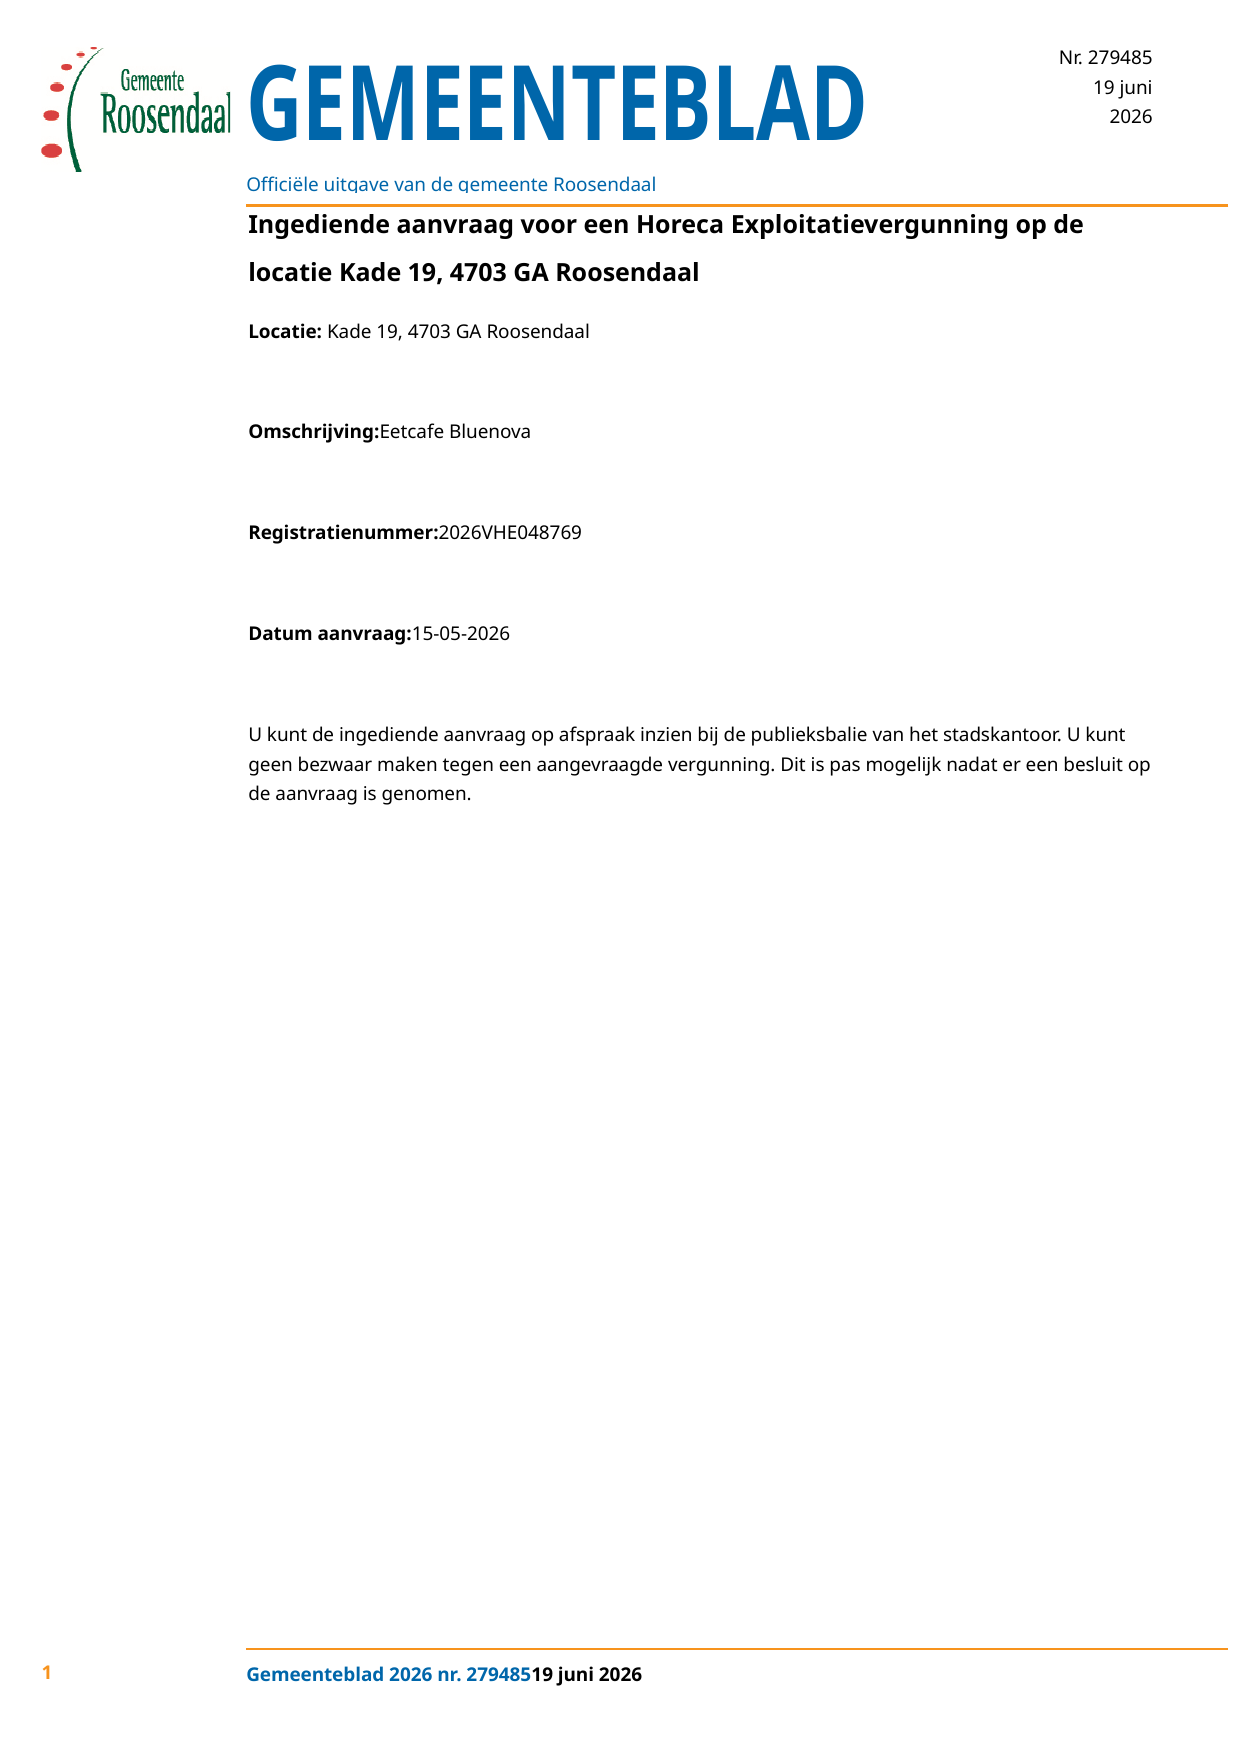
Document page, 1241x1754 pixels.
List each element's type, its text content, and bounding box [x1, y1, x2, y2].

picture [41, 47, 231, 172]
text Omschrijving:Eetcafe Bluenova [248, 419, 1152, 444]
text Locatie: Kade 19, 4703 GA Roosendaal [248, 318, 1152, 344]
text Ingediende aanvraag voor een Horeca Exploitatievergunning op de locatie Kade 19, 4703 GA Roosendaal [248, 207, 1152, 288]
text Registratienummer:2026VHE048769 [248, 519, 1152, 545]
text U kunt de ingediende aanvraag op afspraak inzien bij de publieksbalie van het stadskantoor. U kunt geen bezwaar maken tegen een aangevraagde vergunning. Dit is pas mogelijk nadat er een besluit op de aanvraag is genomen. [248, 721, 1152, 806]
text Datum aanvraag:15-05-2026 [248, 620, 1152, 646]
